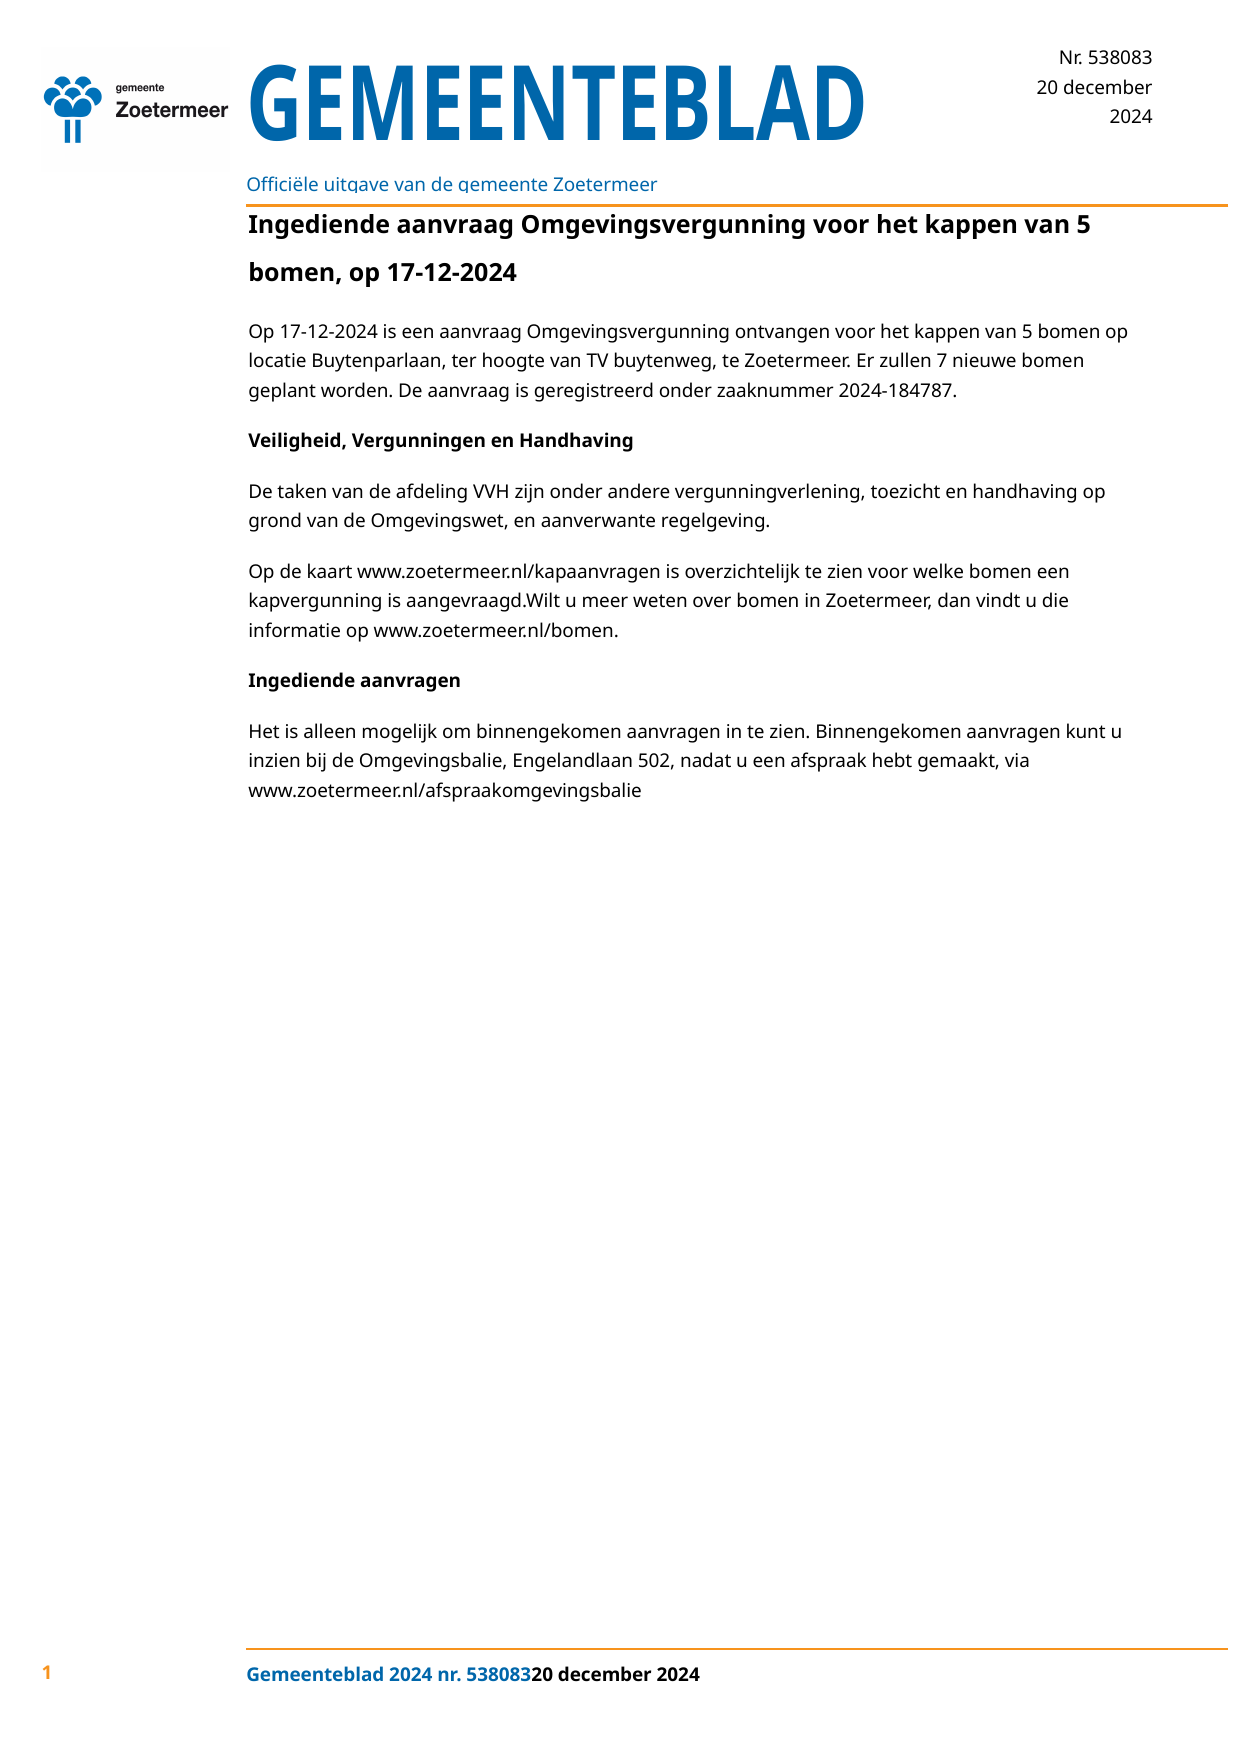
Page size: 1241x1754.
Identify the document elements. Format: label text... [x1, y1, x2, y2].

text Op de kaart www.zoetermeer.nl/kapaanvragen is overzichtelijk te zien voor welke bomen een kapvergunning is aangevraagd.Wilt u meer weten over bomen in Zoetermeer, dan vindt u die informatie op www.zoetermeer.nl/bomen. [248, 558, 1152, 643]
text De taken van de afdeling VVH zijn onder andere vergunningverlening, toezicht en handhaving op grond van de Omgevingswet, en aanverwante regelgeving. [248, 478, 1152, 533]
text Het is alleen mogelijk om binnengekomen aanvragen in te zien. Binnengekomen aanvragen kunt u inzien bij de Omgevingsbalie, Engelandlaan 502, nadat u een afspraak hebt gemaakt, via www.zoetermeer.nl/afspraakomgevingsbalie [248, 718, 1152, 803]
text Ingediende aanvragen [248, 667, 1152, 693]
picture [41, 47, 231, 172]
text Ingediende aanvraag Omgevingsvergunning voor het kappen van 5 bomen, op 17-12-2024 [248, 207, 1152, 288]
text Veiligheid, Vergunningen en Handhaving [248, 427, 1152, 453]
text Op 17-12-2024 is een aanvraag Omgevingsvergunning ontvangen voor het kappen van 5 bomen op locatie Buytenparlaan, ter hoogte van TV buytenweg, te Zoetermeer. Er zullen 7 nieuwe bomen geplant worden. De aanvraag is geregistreerd onder zaaknummer 2024-184787. [248, 318, 1152, 403]
